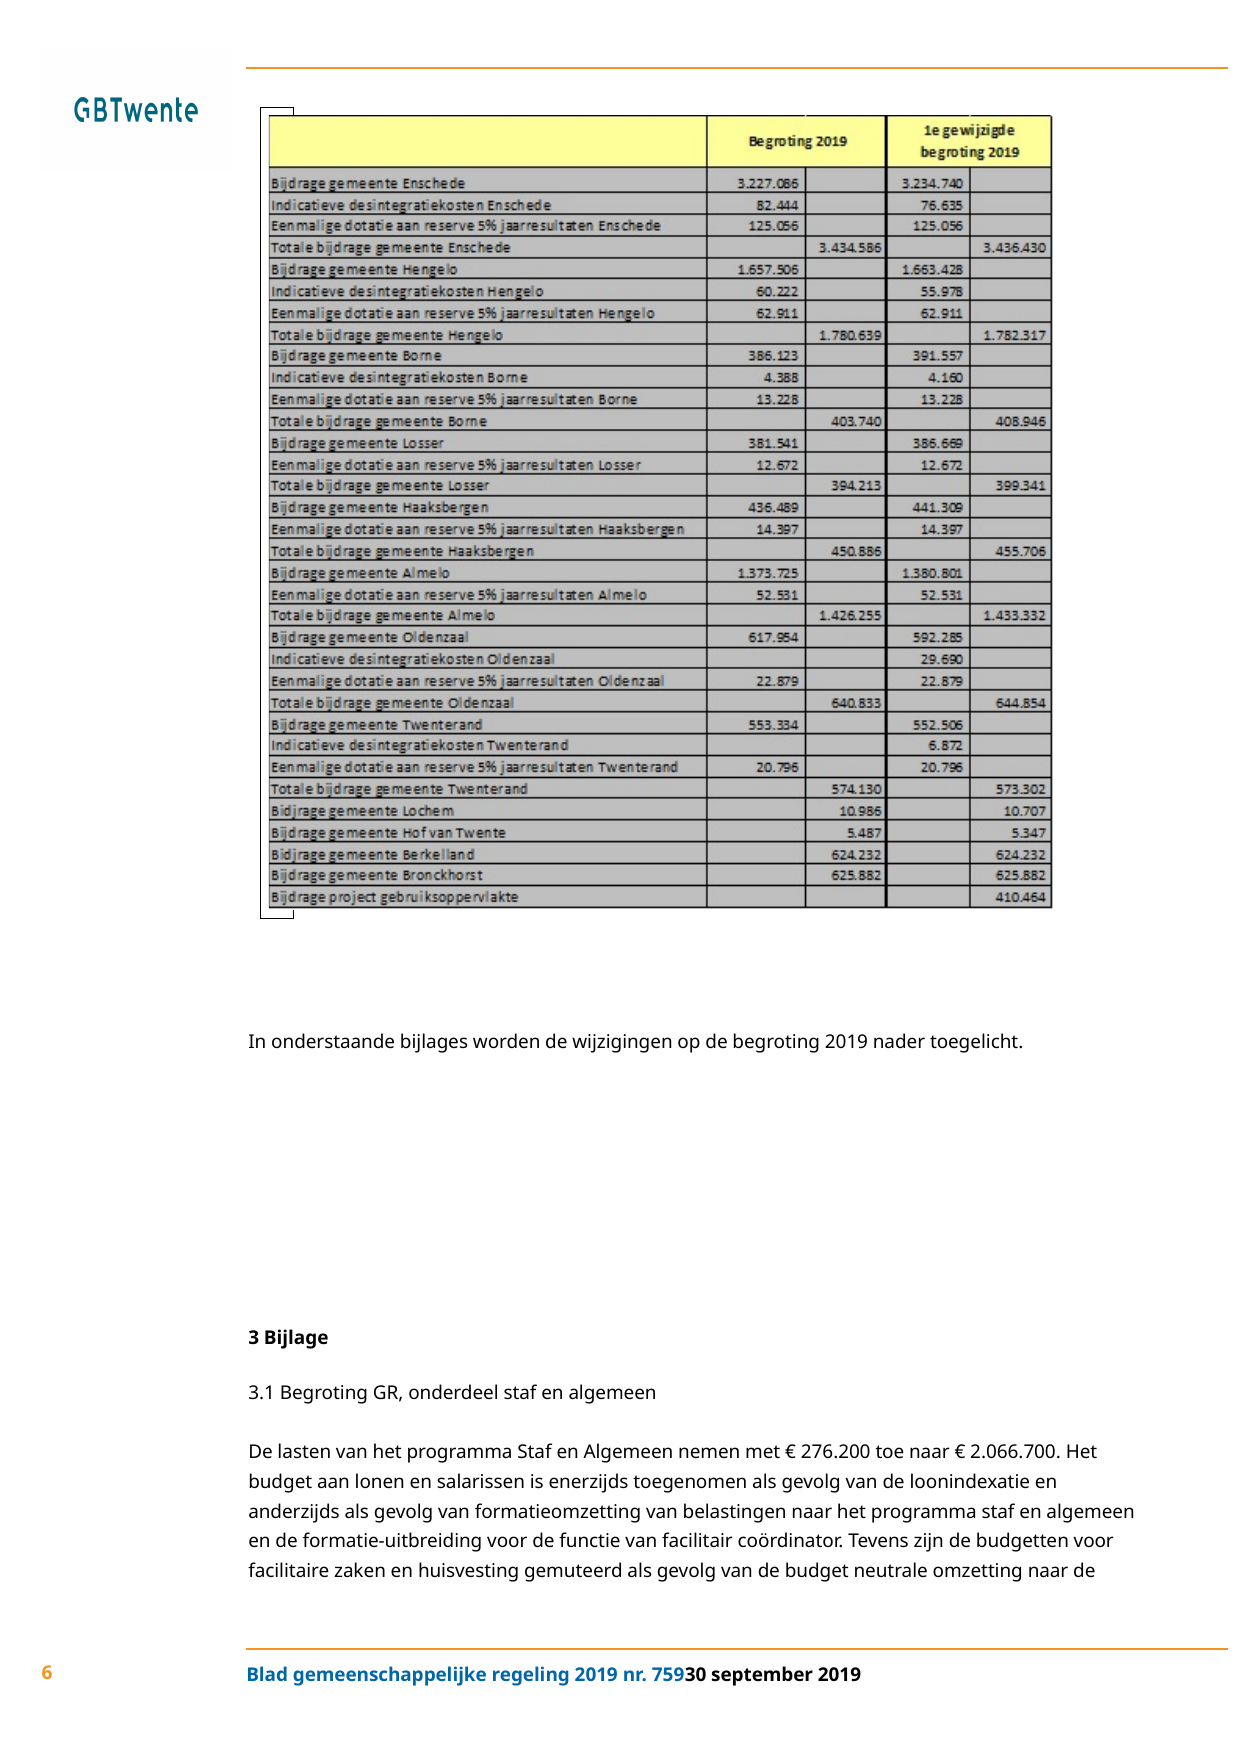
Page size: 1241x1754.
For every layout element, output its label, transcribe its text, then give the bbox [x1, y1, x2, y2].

text De lasten van het programma Staf en Algemeen nemen met € 276.200 toe naar € 2.066.700. Het budget aan lonen en salarissen is enerzijds toegenomen als gevolg van de loonindexatie en anderzijds als gevolg van formatieomzetting van belastingen naar het programma staf en algemeen en de formatie-uitbreiding voor de functie van facilitair coördinator. Tevens zijn de budgetten voor facilitaire zaken en huisvesting gemuteerd als gevolg van de budget neutrale omzetting naar de [248, 1439, 1152, 1583]
picture [268, 115, 1054, 910]
text In onderstaande bijlages worden de wijzigingen op de begroting 2019 nader toegelicht. [248, 1028, 1152, 1054]
picture [41, 47, 231, 172]
text 3.1 Begroting GR, onderdeel staf en algemeen [248, 1379, 1152, 1405]
text 3 Bijlage [248, 1324, 1152, 1350]
